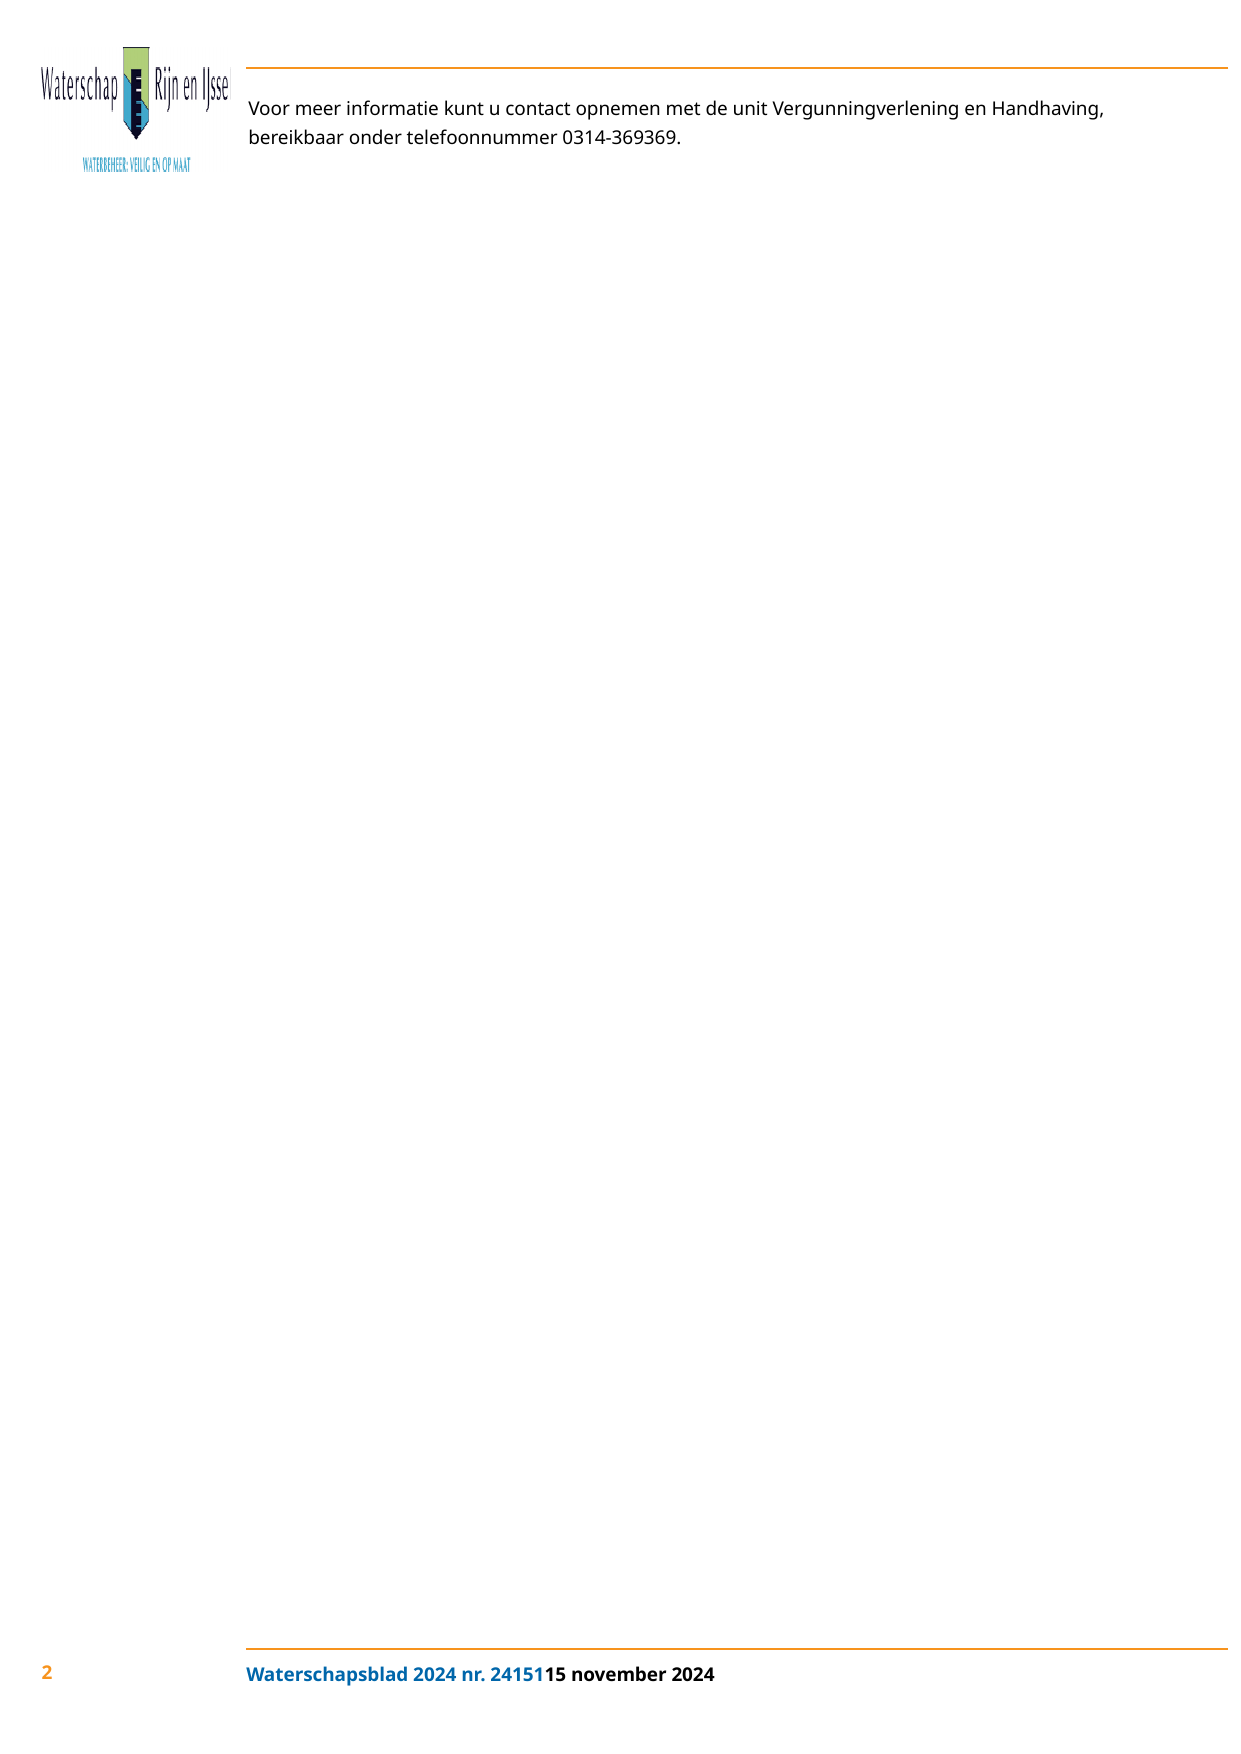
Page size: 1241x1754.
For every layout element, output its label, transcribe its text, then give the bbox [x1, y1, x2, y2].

picture [41, 47, 231, 172]
text Voor meer informatie kunt u contact opnemen met de unit Vergunningverlening en Handhaving, bereikbaar onder telefoonnummer 0314-369369. [248, 95, 1152, 150]
